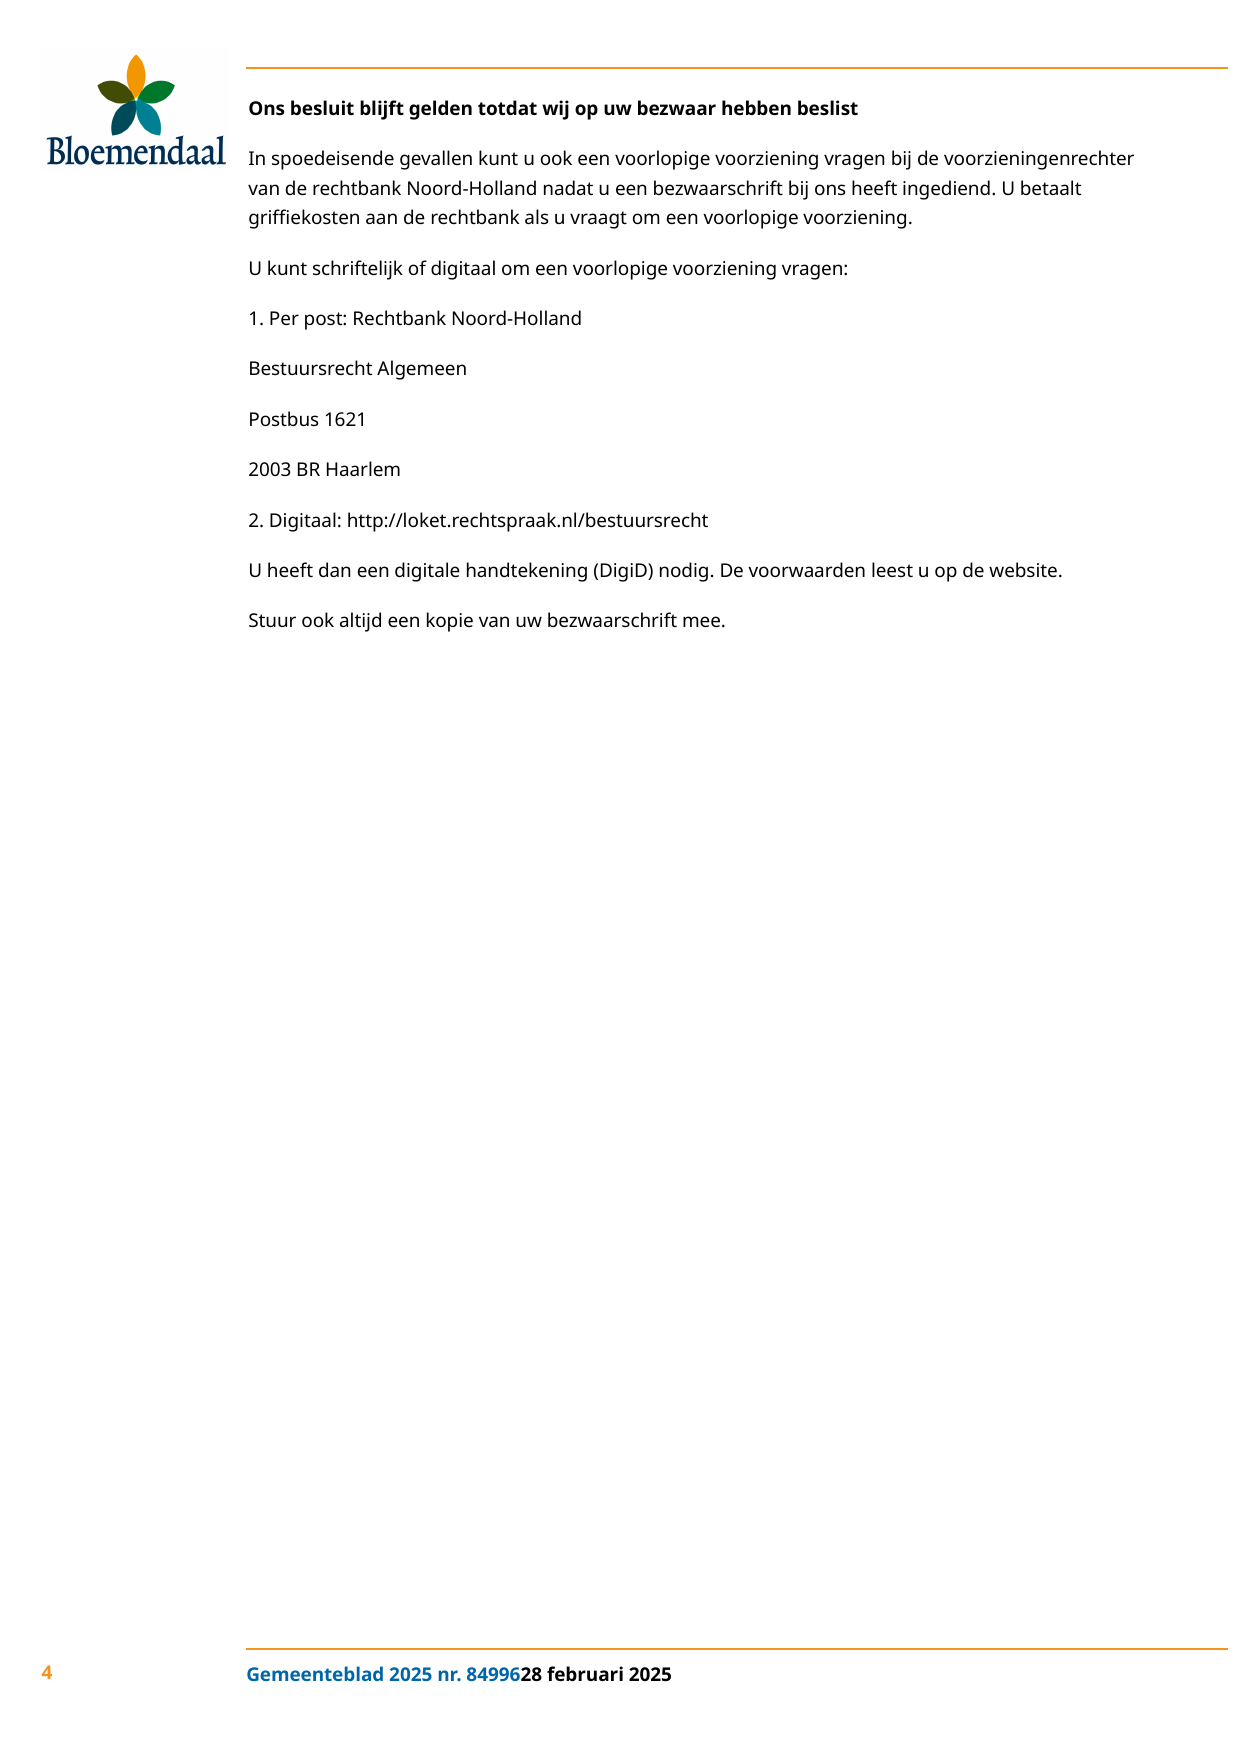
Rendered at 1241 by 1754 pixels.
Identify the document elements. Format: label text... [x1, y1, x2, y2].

text 1. Per post: Rechtbank Noord-Holland [248, 305, 1152, 331]
text U heeft dan een digitale handtekening (DigiD) nodig. De voorwaarden leest u op de website. [248, 557, 1152, 583]
text Postbus 1621 [248, 406, 1152, 432]
picture [41, 47, 231, 172]
text In spoedeisende gevallen kunt u ook een voorlopige voorziening vragen bij de voorzieningenrechter van de rechtbank Noord-Holland nadat u een bezwaarschrift bij ons heeft ingediend. U betaalt griffiekosten aan de rechtbank als u vraagt om een voorlopige voorziening. [248, 145, 1152, 230]
text 2003 BR Haarlem [248, 456, 1152, 482]
text Ons besluit blijft gelden totdat wij op uw bezwaar hebben beslist [248, 95, 1152, 121]
text Bestuursrecht Algemeen [248, 356, 1152, 381]
text U kunt schriftelijk of digitaal om een voorlopige voorziening vragen: [248, 255, 1152, 281]
text 2. Digitaal: http://loket.rechtspraak.nl/bestuursrecht [248, 507, 1152, 533]
text Stuur ook altijd een kopie van uw bezwaarschrift mee. [248, 608, 1152, 633]
